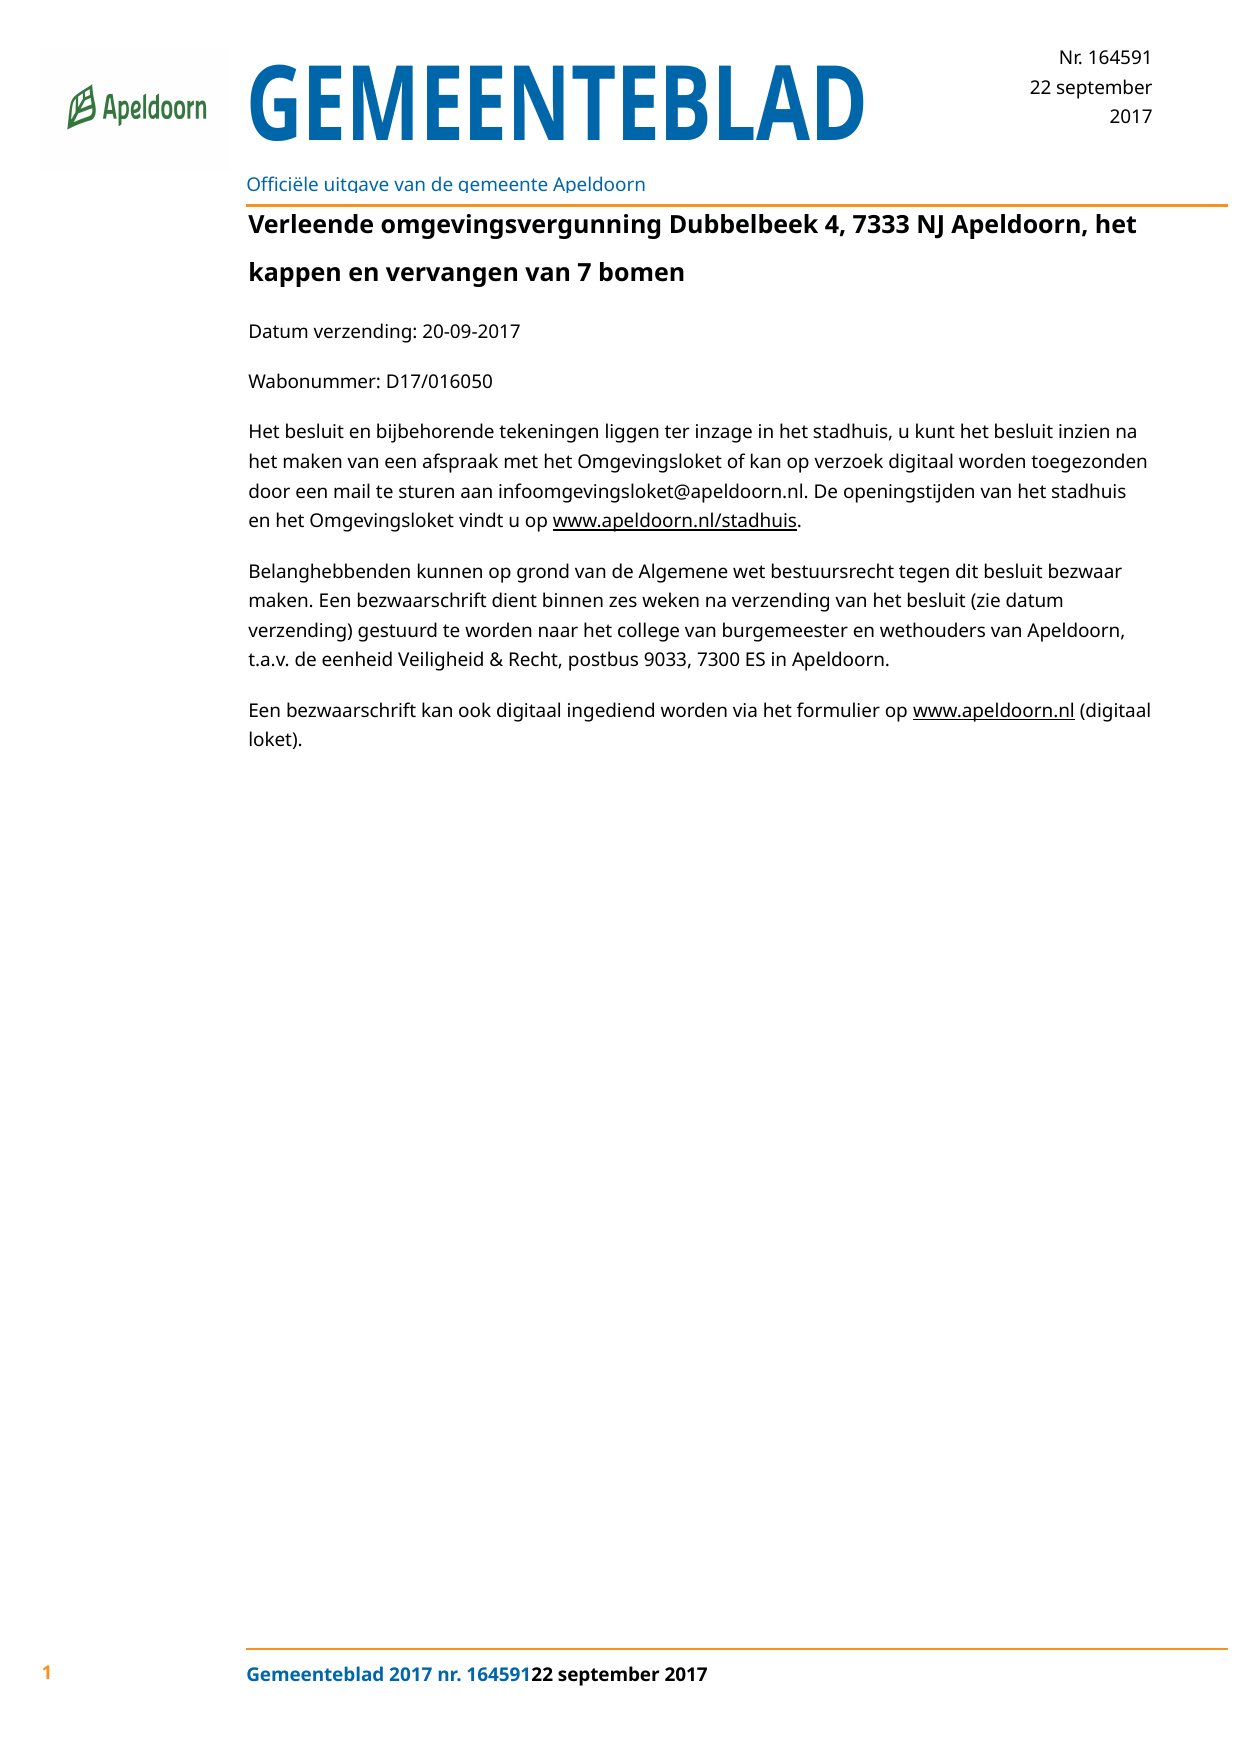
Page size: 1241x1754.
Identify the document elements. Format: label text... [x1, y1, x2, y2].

picture [41, 47, 231, 172]
text Verleende omgevingsvergunning Dubbelbeek 4, 7333 NJ Apeldoorn, het kappen en vervangen van 7 bomen [248, 207, 1152, 288]
text Datum verzending: 20-09-2017 [248, 318, 1152, 344]
text Wabonummer: D17/016050 [248, 368, 1152, 394]
text Belanghebbenden kunnen op grond van de Algemene wet bestuursrecht tegen dit besluit bezwaar maken. Een bezwaarschrift dient binnen zes weken na verzending van het besluit (zie datum verzending) gestuurd te worden naar het college van burgemeester en wethouders van Apeldoorn, t.a.v. de eenheid Veiligheid & Recht, postbus 9033, 7300 ES in Apeldoorn. [248, 558, 1152, 672]
text Het besluit en bijbehorende tekeningen liggen ter inzage in het stadhuis, u kunt het besluit inzien na het maken van een afspraak met het Omgevingsloket of kan op verzoek digitaal worden toegezonden door een mail te sturen aan infoomgevingsloket@apeldoorn.nl. De openingstijden van het stadhuis en het Omgevingsloket vindt u op www.apeldoorn.nl/stadhuis. [248, 419, 1152, 533]
text Een bezwaarschrift kan ook digitaal ingediend worden via het formulier op www.apeldoorn.nl (digitaal loket). [248, 697, 1152, 752]
